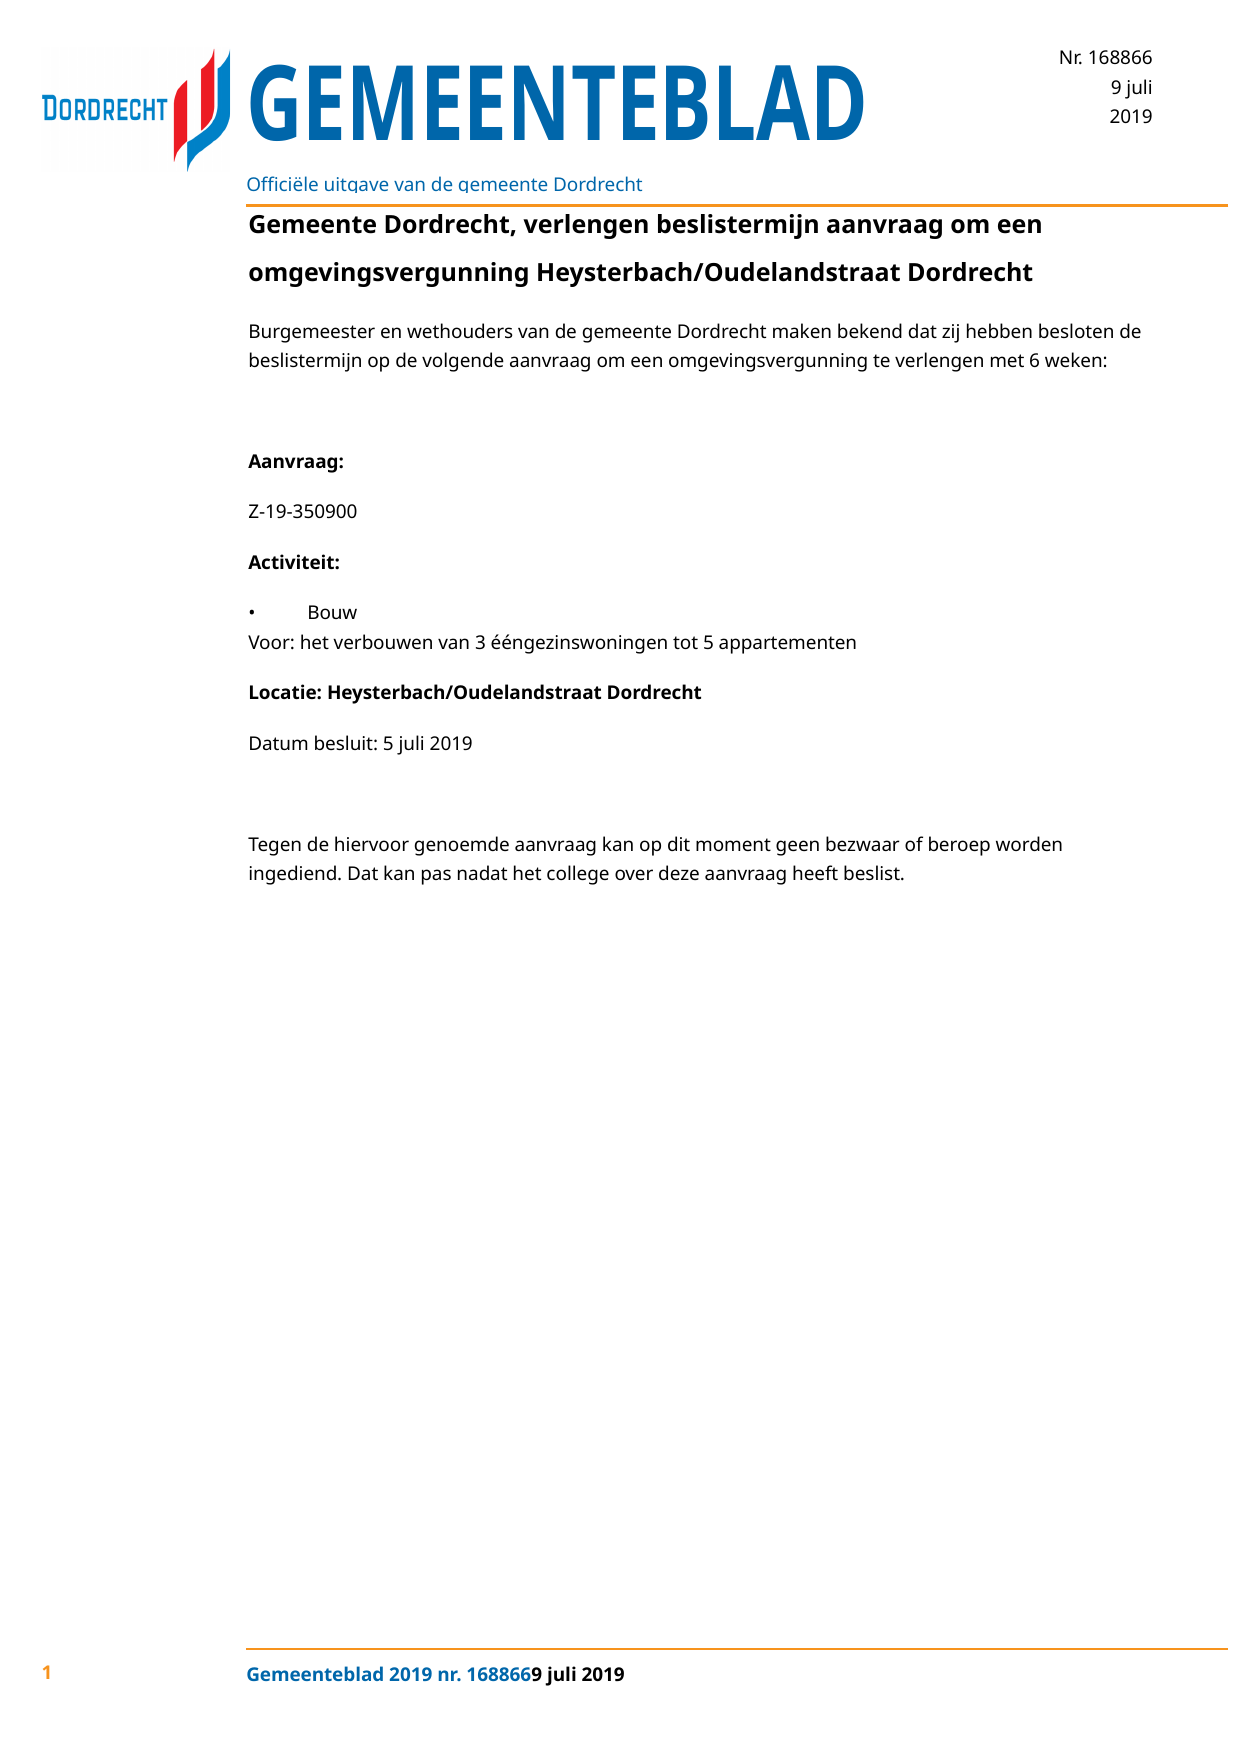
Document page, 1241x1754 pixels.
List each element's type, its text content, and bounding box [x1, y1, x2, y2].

text Activiteit: [248, 549, 1152, 575]
text Tegen de hiervoor genoemde aanvraag kan op dit moment geen bezwaar of beroep worden ingediend. Dat kan pas nadat het college over deze aanvraag heeft beslist. [248, 831, 1152, 886]
text Z-19-350900 [248, 499, 1152, 524]
text Locatie: Heysterbach/Oudelandstraat Dordrecht [248, 679, 1152, 705]
text Gemeente Dordrecht, verlengen beslistermijn aanvraag om een omgevingsvergunning Heysterbach/Oudelandstraat Dordrecht [248, 207, 1152, 288]
text Aanvraag: [248, 448, 1152, 474]
text Burgemeester en wethouders van de gemeente Dordrecht maken bekend dat zij hebben besloten de beslistermijn op de volgende aanvraag om een omgevingsvergunning te verlengen met 6 weken: [248, 318, 1152, 373]
list Bouw [248, 599, 1152, 625]
text Voor: het verbouwen van 3 ééngezinswoningen tot 5 appartementen [248, 629, 1152, 655]
picture [41, 47, 231, 172]
text Datum besluit: 5 juli 2019 [248, 730, 1152, 756]
